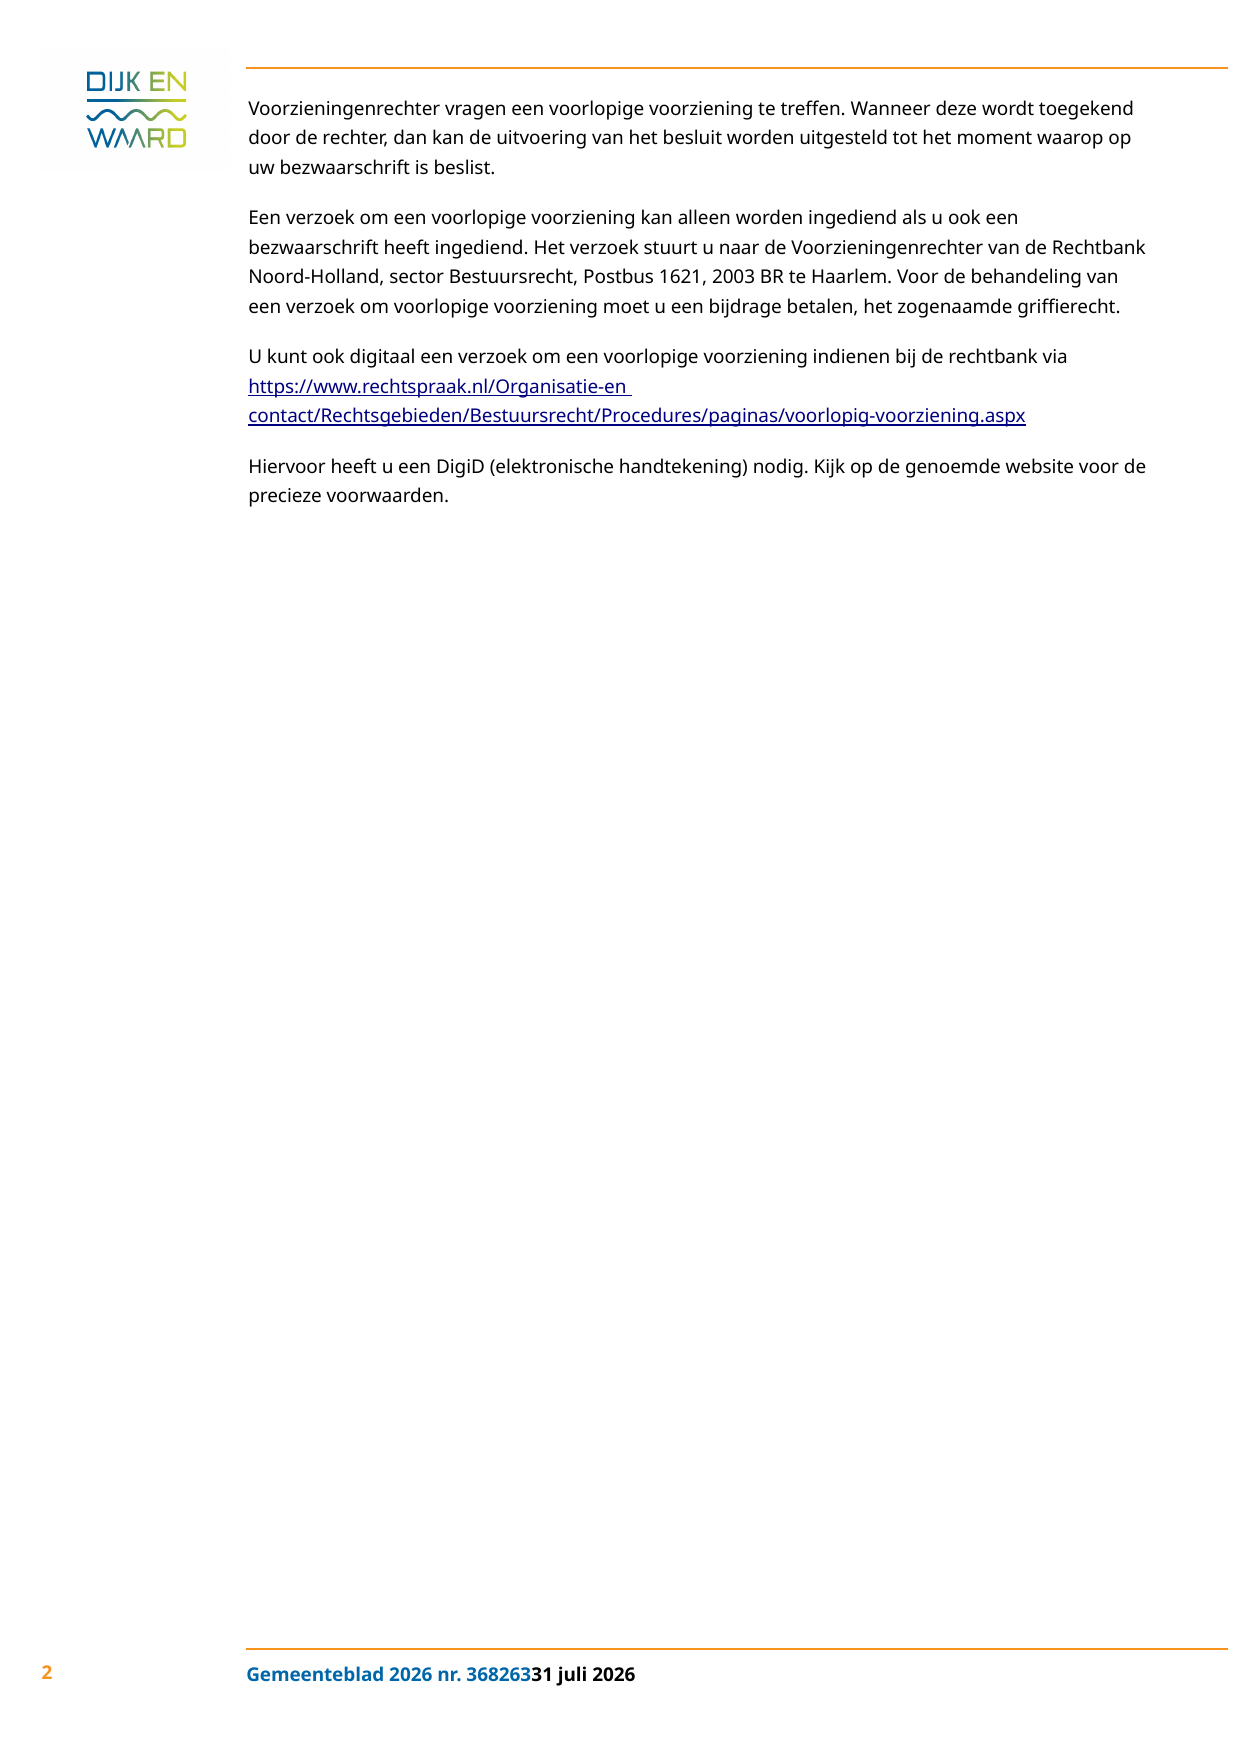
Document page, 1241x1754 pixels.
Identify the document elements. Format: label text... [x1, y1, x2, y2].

text Hiervoor heeft u een DigiD (elektronische handtekening) nodig. Kijk op de genoemde website voor de precieze voorwaarden. [248, 453, 1152, 508]
text U kunt ook digitaal een verzoek om een voorlopige voorziening indienen bij de rechtbank via https://www.rechtspraak.nl/Organisatie-en contact/Rechtsgebieden/Bestuursrecht/Procedures/paginas/voorlopig-voorziening.aspx [248, 343, 1152, 428]
picture [41, 47, 231, 172]
text Een verzoek om een voorlopige voorziening kan alleen worden ingediend als u ook een bezwaarschrift heeft ingediend. Het verzoek stuurt u naar de Voorzieningenrechter van de Rechtbank Noord-Holland, sector Bestuursrecht, Postbus 1621, 2003 BR te Haarlem. Voor de behandeling van een verzoek om voorlopige voorziening moet u een bijdrage betalen, het zogenaamde griffierecht. [248, 204, 1152, 319]
text Voorzieningenrechter vragen een voorlopige voorziening te treffen. Wanneer deze wordt toegekend door de rechter, dan kan de uitvoering van het besluit worden uitgesteld tot het moment waarop op uw bezwaarschrift is beslist. [248, 95, 1152, 180]
